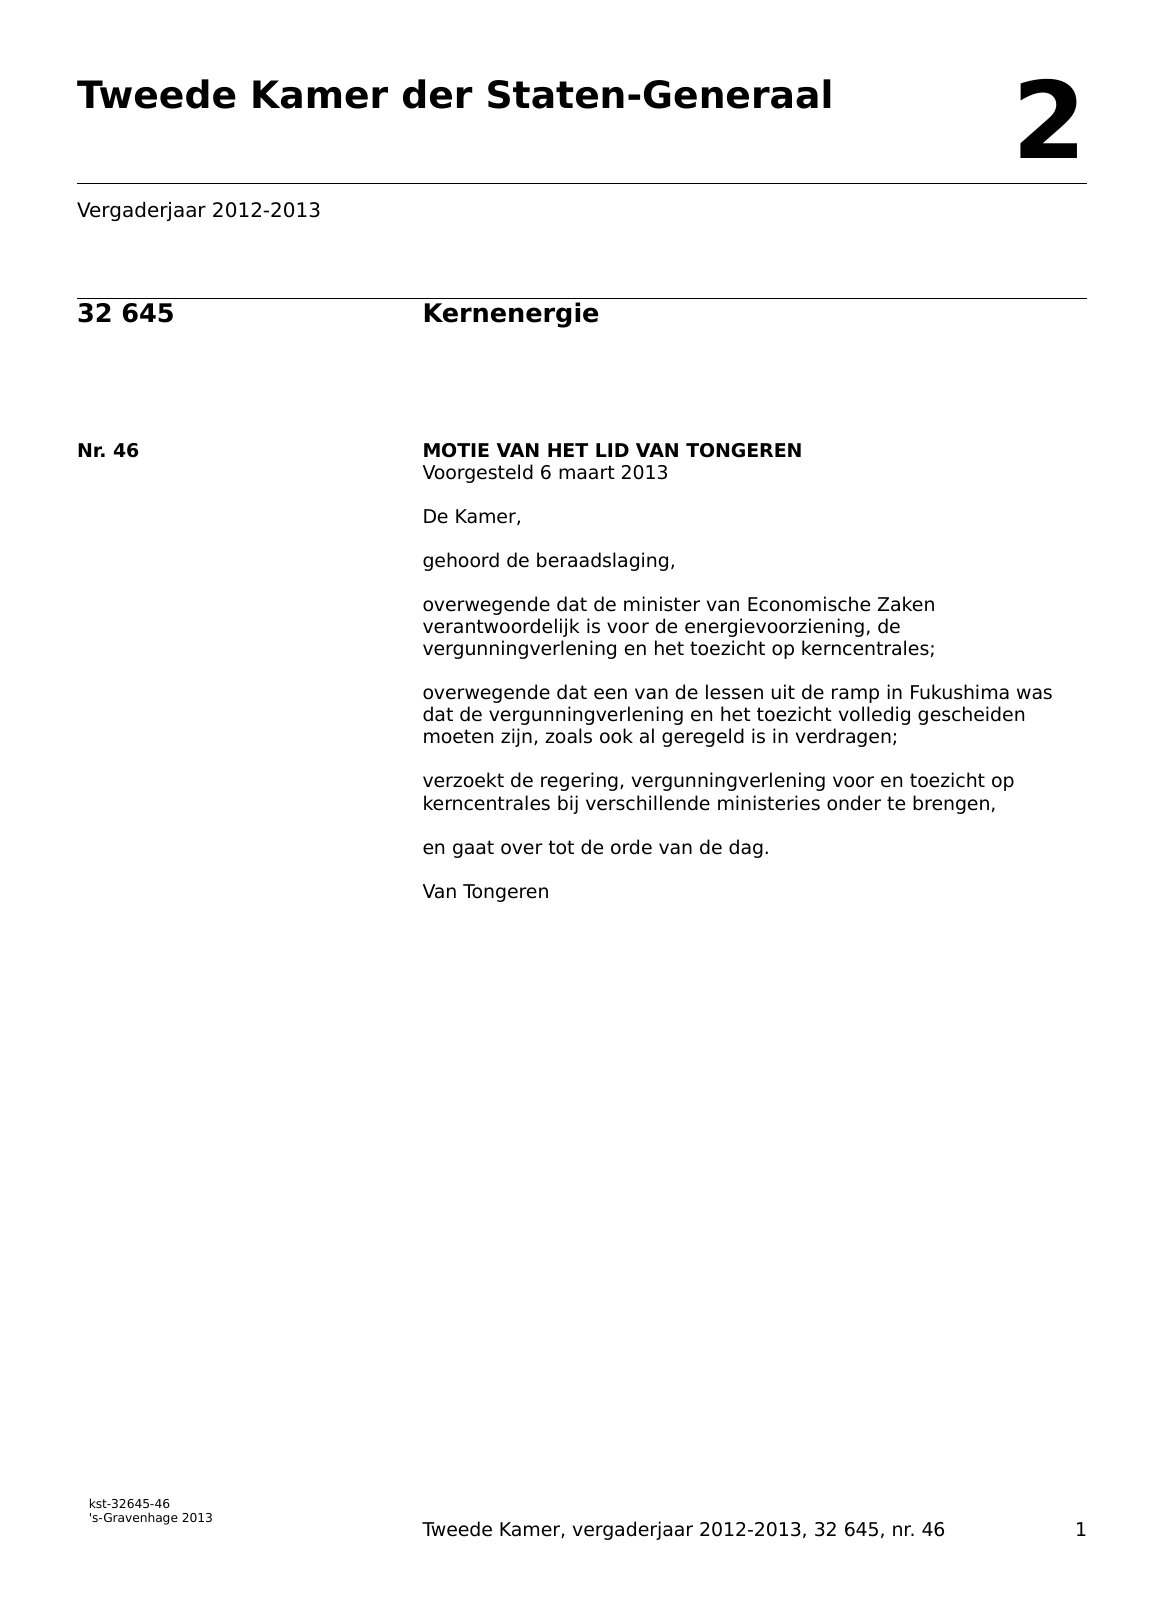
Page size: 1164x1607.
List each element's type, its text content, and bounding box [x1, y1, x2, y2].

text Van Tongeren [422, 881, 1087, 903]
table_header Tweede Kamer der Staten-Generaal [77, 59, 886, 183]
subtitle Nr. 46 MOTIE VAN HET LID VAN TONGEREN [77, 440, 1087, 462]
text verzoekt de regering, vergunningverlening voor en toezicht op kerncentrales bij verschillende ministeries onder te brengen, [422, 770, 1087, 814]
text Voorgesteld 6 maart 2013 [422, 462, 1087, 484]
text De Kamer, [422, 506, 1087, 528]
text en gaat over tot de orde van de dag. [422, 837, 1087, 858]
subtitle 32 645 Kernenergie [77, 299, 1087, 329]
text kst-32645-46 [88, 1497, 323, 1511]
text overwegende dat de minister van Economische Zaken verantwoordelijk is voor de energievoorziening, de vergunningverlening en het toezicht op kerncentrales; [422, 594, 1087, 660]
text gehoord de beraadslaging, [422, 550, 1087, 572]
text overwegende dat een van de lessen uit de ramp in Fukushima was dat de vergunningverlening en het toezicht volledig gescheiden moeten zijn, zoals ook al geregeld is in verdragen; [422, 682, 1087, 748]
text 's-Gravenhage 2013 [88, 1511, 323, 1525]
table_cell Vergaderjaar 2012-2013 [77, 184, 1087, 298]
table_header 2 [886, 59, 1087, 183]
